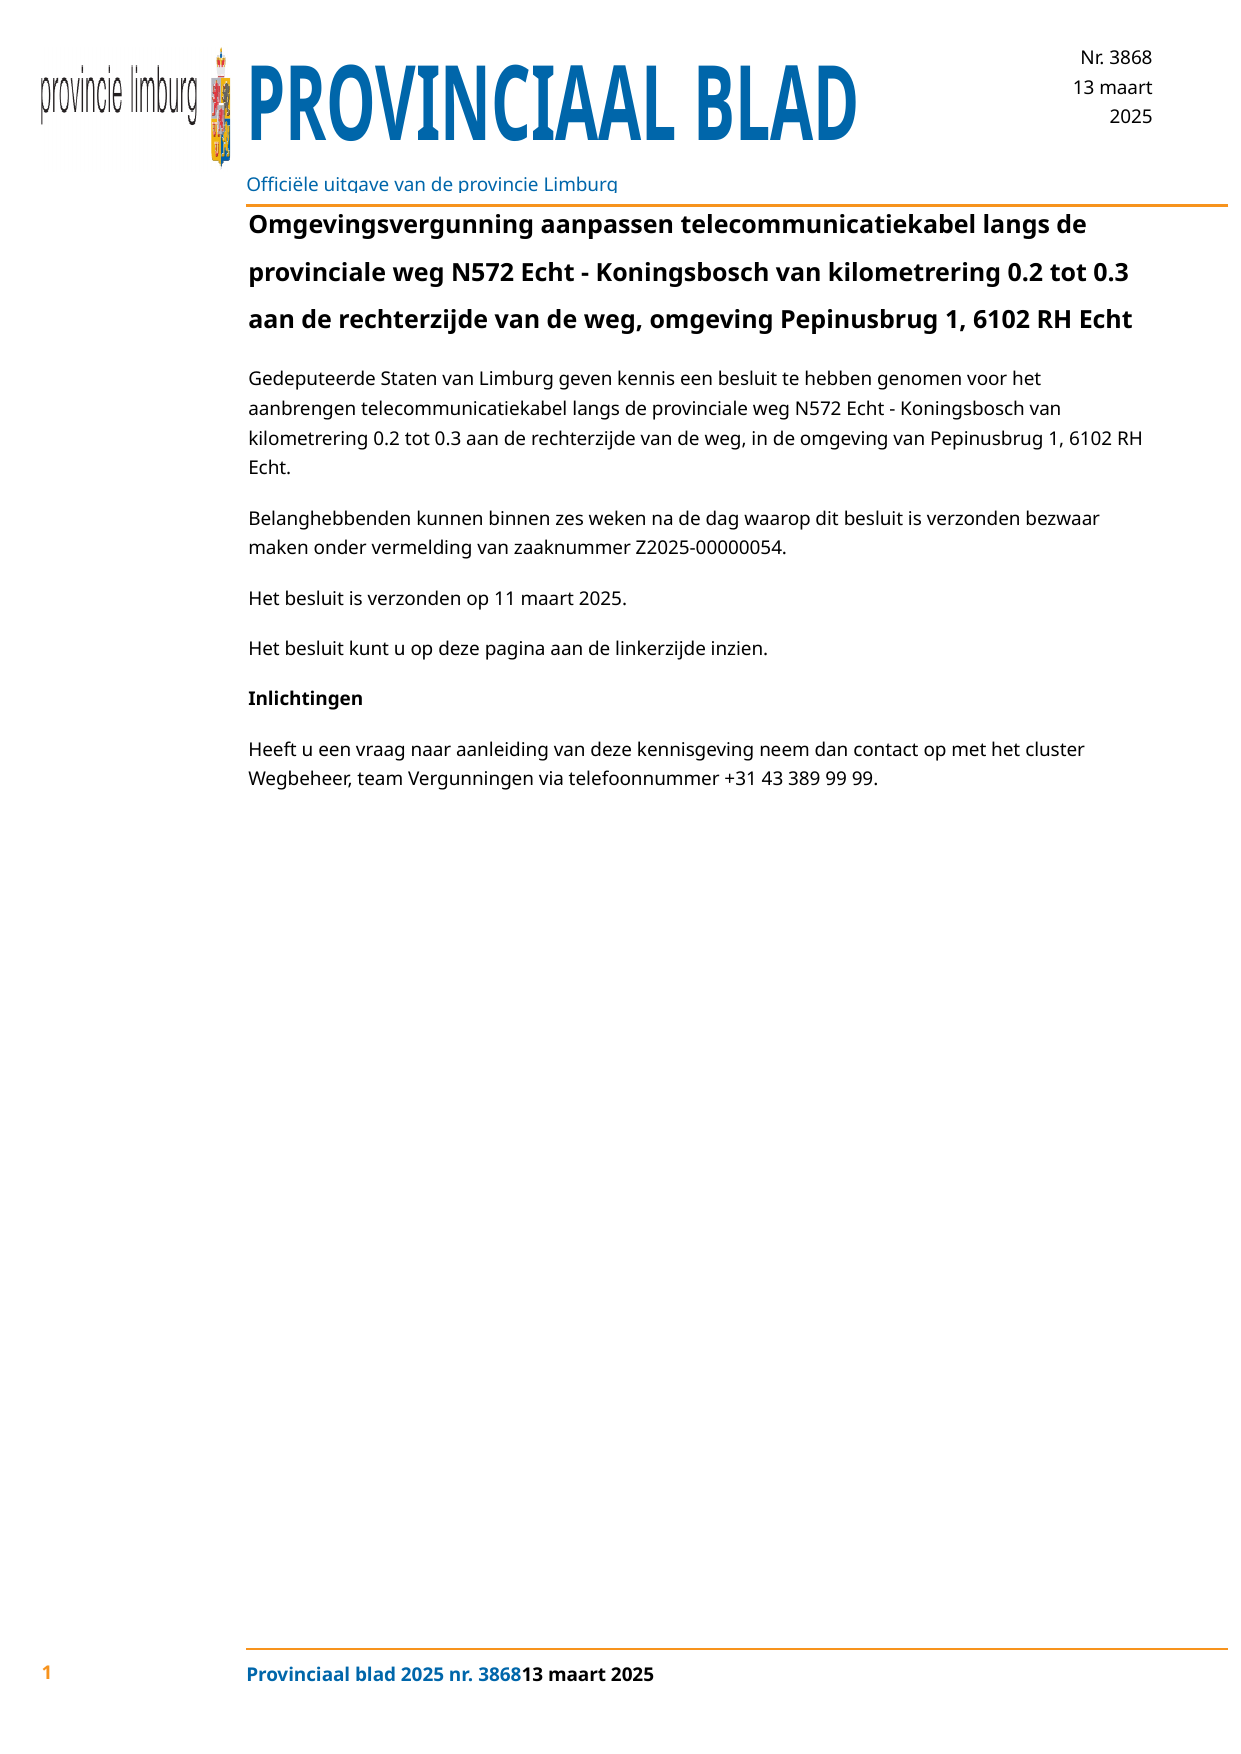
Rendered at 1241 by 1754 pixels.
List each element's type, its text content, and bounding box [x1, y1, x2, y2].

text Belanghebbenden kunnen binnen zes weken na de dag waarop dit besluit is verzonden bezwaar maken onder vermelding van zaaknummer Z2025-00000054. [248, 505, 1152, 560]
text Het besluit is verzonden op 11 maart 2025. [248, 585, 1152, 610]
text Het besluit kunt u op deze pagina aan de linkerzijde inzien. [248, 635, 1152, 661]
text Inlichtingen [248, 686, 1152, 711]
text Heeft u een vraag naar aanleiding van deze kennisgeving neem dan contact op met het cluster Wegbeheer, team Vergunningen via telefoonnummer +31 43 389 99 99. [248, 736, 1152, 791]
text Omgevingsvergunning aanpassen telecommunicatiekabel langs de provinciale weg N572 Echt - Koningsbosch van kilometrering 0.2 tot 0.3 aan de rechterzijde van de weg, omgeving Pepinusbrug 1, 6102 RH Echt [248, 207, 1152, 336]
text Gedeputeerde Staten van Limburg geven kennis een besluit te hebben genomen voor het aanbrengen telecommunicatiekabel langs de provinciale weg N572 Echt - Koningsbosch van kilometrering 0.2 tot 0.3 aan de rechterzijde van de weg, in de omgeving van Pepinusbrug 1, 6102 RH Echt. [248, 366, 1152, 480]
picture [41, 47, 231, 172]
